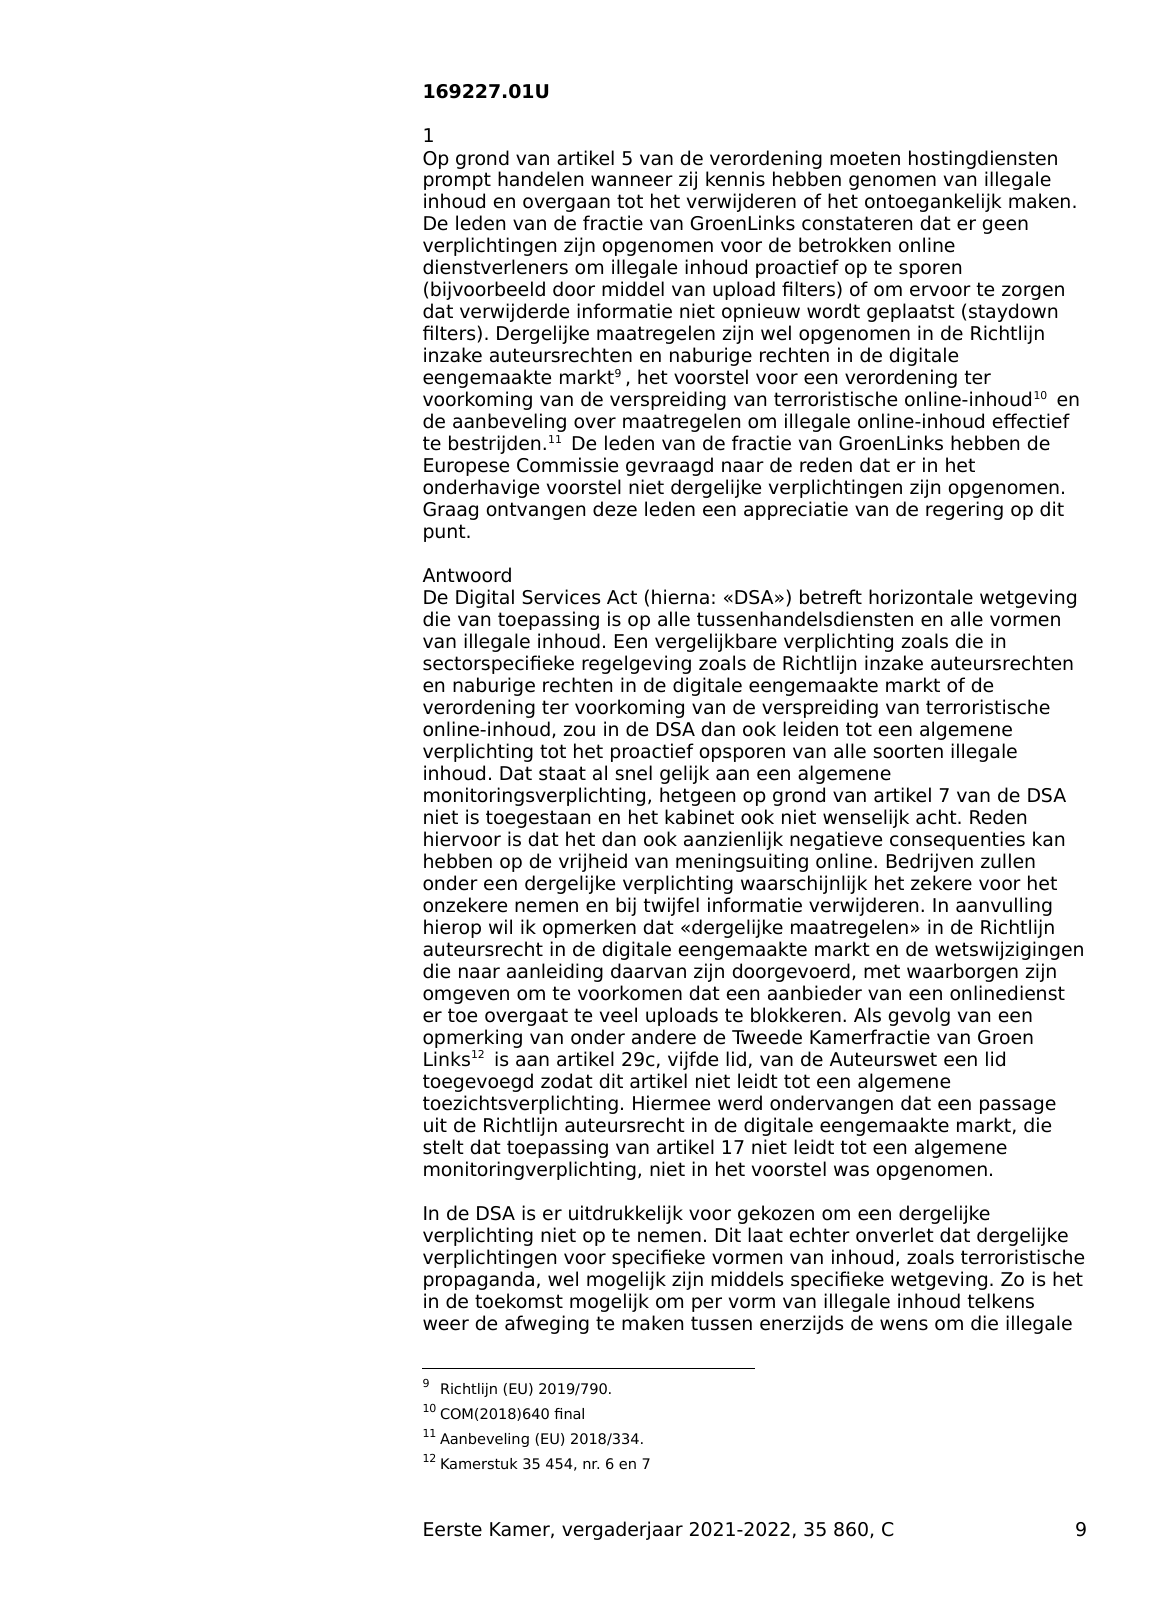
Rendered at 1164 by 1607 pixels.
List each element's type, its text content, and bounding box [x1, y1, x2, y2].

text Kamerstuk 35 454, nr. 6 en 7 [422, 1452, 1087, 1474]
text 1 [422, 125, 1087, 147]
text In de DSA is er uitdrukkelijk voor gekozen om een dergelijke verplichting niet op te nemen. Dit laat echter onverlet dat dergelijke verplichtingen voor specifieke vormen van inhoud, zoals terroristische propaganda, wel mogelijk zijn middels specifieke wetgeving. Zo is het in de toekomst mogelijk om per vorm van illegale inhoud telkens weer de afweging te maken tussen enerzijds de wens om die illegale [422, 1203, 1087, 1335]
text De Digital Services Act (hierna: «DSA») betreft horizontale wetgeving die van toepassing is op alle tussenhandelsdiensten en alle vormen van illegale inhoud. Een vergelijkbare verplichting zoals die in sectorspecifieke regelgeving zoals de Richtlijn inzake auteursrechten en naburige rechten in de digitale eengemaakte markt of de verordening ter voorkoming van de verspreiding van terroristische online-inhoud, zou in de DSA dan ook leiden tot een algemene verplichting tot het proactief opsporen van alle soorten illegale inhoud. Dat staat al snel gelijk aan een algemene monitoringsverplichting, hetgeen op grond van artikel 7 van de DSA niet is toegestaan en het kabinet ook niet wenselijk acht. Reden hiervoor is dat het dan ook aanzienlijk negatieve consequenties kan hebben op de vrijheid van meningsuiting online. Bedrijven zullen onder een dergelijke verplichting waarschijnlijk het zekere voor het onzekere nemen en bij twijfel informatie verwijderen. In aanvulling hierop wil ik opmerken dat «dergelijke maatregelen» in de Richtlijn auteursrecht in de digitale eengemaakte markt en de wetswijzigingen die naar aanleiding daarvan zijn doorgevoerd, met waarborgen zijn omgeven om te voorkomen dat een aanbieder van een onlinedienst er toe overgaat te veel uploads te blokkeren. Als gevolg van een opmerking van onder andere de Tweede Kamerfractie van Groen Links is aan artikel 29c, vijfde lid, van de Auteurswet een lid toegevoegd zodat dit artikel niet leidt tot een algemene toezichtsverplichting. Hiermee werd ondervangen dat een passage uit de Richtlijn auteursrecht in de digitale eengemaakte markt, die stelt dat toepassing van artikel 17 niet leidt tot een algemene monitoringverplichting, niet in het voorstel was opgenomen. [422, 587, 1087, 1181]
text COM(2018)640 final [422, 1402, 1087, 1424]
text Aanbeveling (EU) 2018/334. [422, 1427, 1087, 1449]
subtitle 169227.01U [422, 81, 1087, 103]
text Op grond van artikel 5 van de verordening moeten hostingdiensten prompt handelen wanneer zij kennis hebben genomen van illegale inhoud en overgaan tot het verwijderen of het ontoegankelijk maken. De leden van de fractie van GroenLinks constateren dat er geen verplichtingen zijn opgenomen voor de betrokken online dienstverleners om illegale inhoud proactief op te sporen (bijvoorbeeld door middel van upload filters) of om ervoor te zorgen dat verwijderde informatie niet opnieuw wordt geplaatst (staydown filters). Dergelijke maatregelen zijn wel opgenomen in de Richtlijn inzake auteursrechten en naburige rechten in de digitale eengemaakte markt, het voorstel voor een verordening ter voorkoming van de verspreiding van terroristische online-inhoud en de aanbeveling over maatregelen om illegale online-inhoud effectief te bestrijden. De leden van de fractie van GroenLinks hebben de Europese Commissie gevraagd naar de reden dat er in het onderhavige voorstel niet dergelijke verplichtingen zijn opgenomen. Graag ontvangen deze leden een appreciatie van de regering op dit punt. [422, 147, 1087, 543]
text Antwoord [422, 565, 1087, 587]
text Richtlijn (EU) 2019/790. [422, 1377, 1087, 1399]
